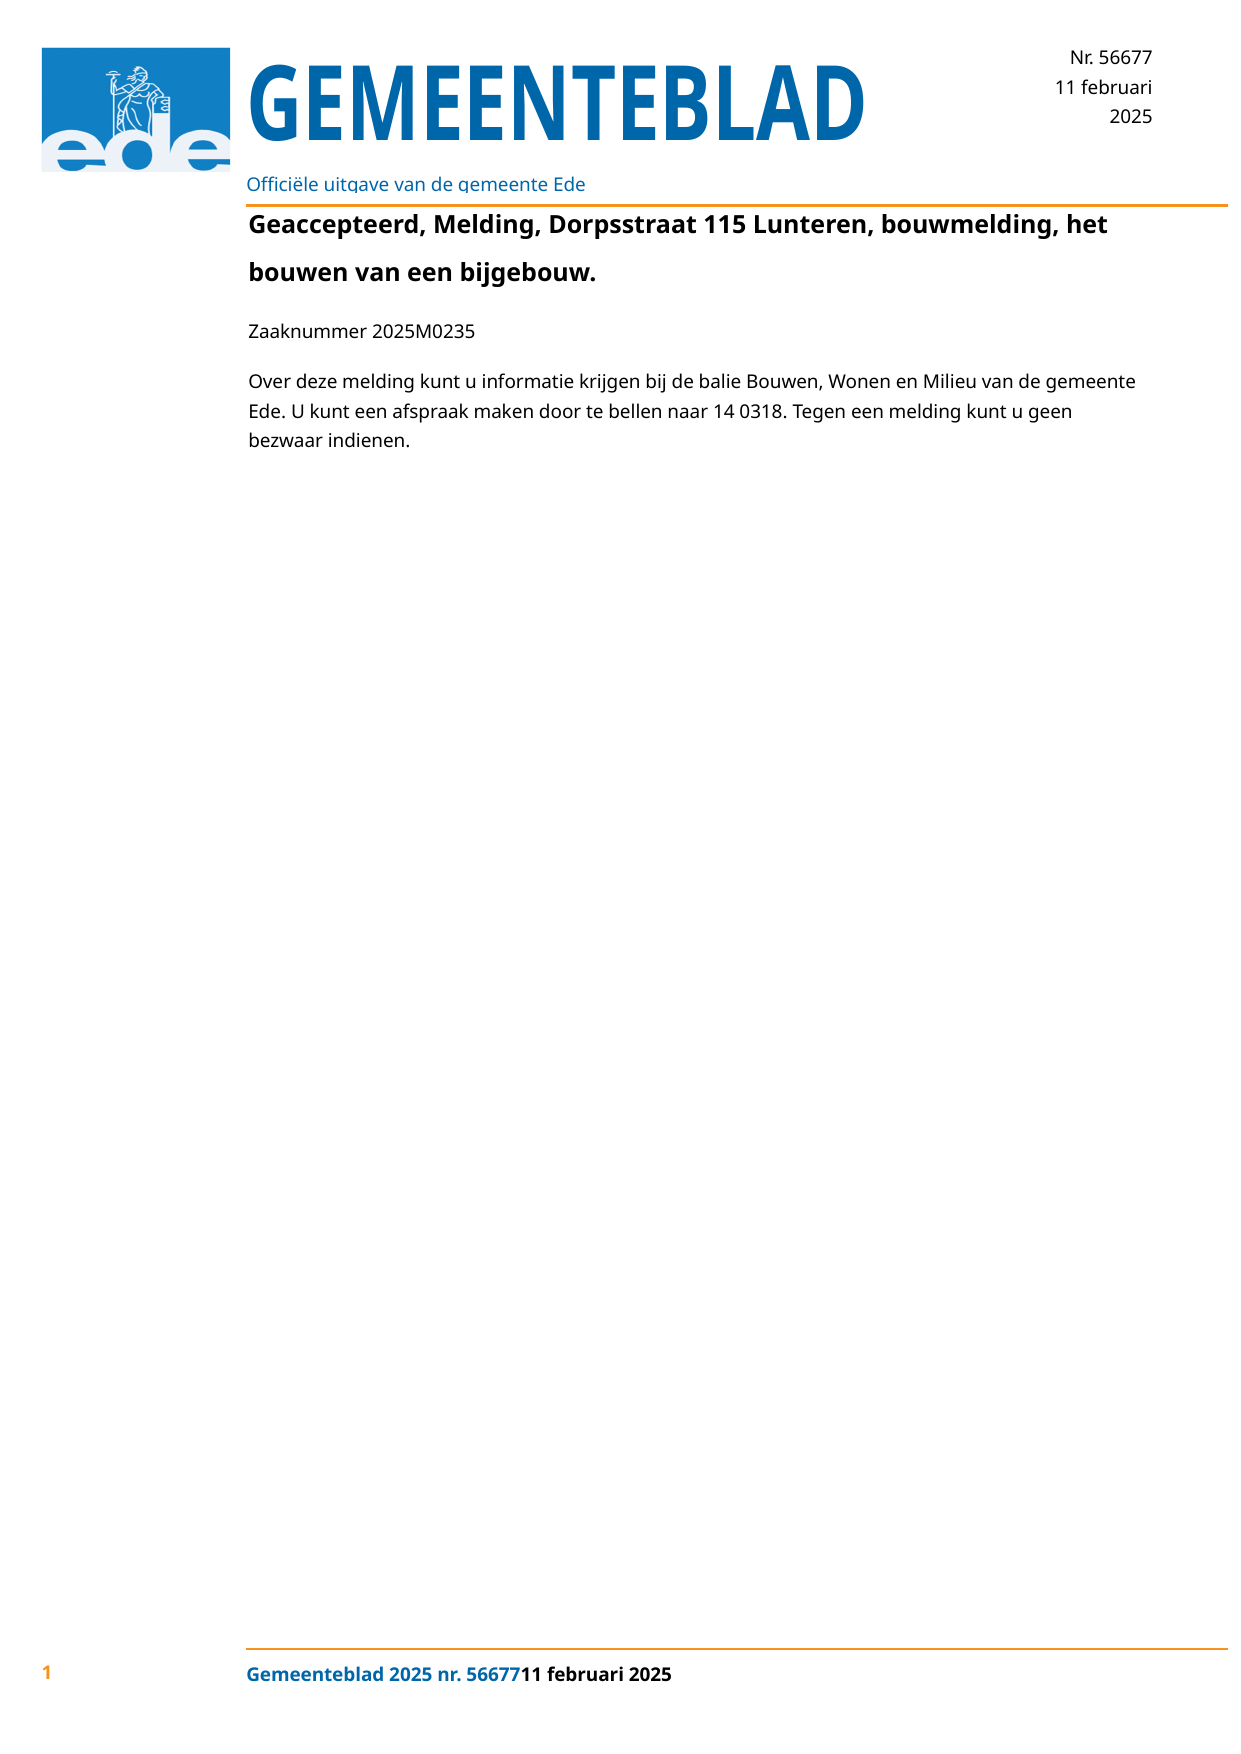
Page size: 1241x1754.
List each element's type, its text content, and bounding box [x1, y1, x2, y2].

text Over deze melding kunt u informatie krijgen bij de balie Bouwen, Wonen en Milieu van de gemeente Ede. U kunt een afspraak maken door te bellen naar 14 0318. Tegen een melding kunt u geen bezwaar indienen. [248, 368, 1152, 453]
text Geaccepteerd, Melding, Dorpsstraat 115 Lunteren, bouwmelding, het bouwen van een bijgebouw. [248, 207, 1152, 288]
picture [41, 47, 231, 172]
text Zaaknummer 2025M0235 [248, 318, 1152, 344]
